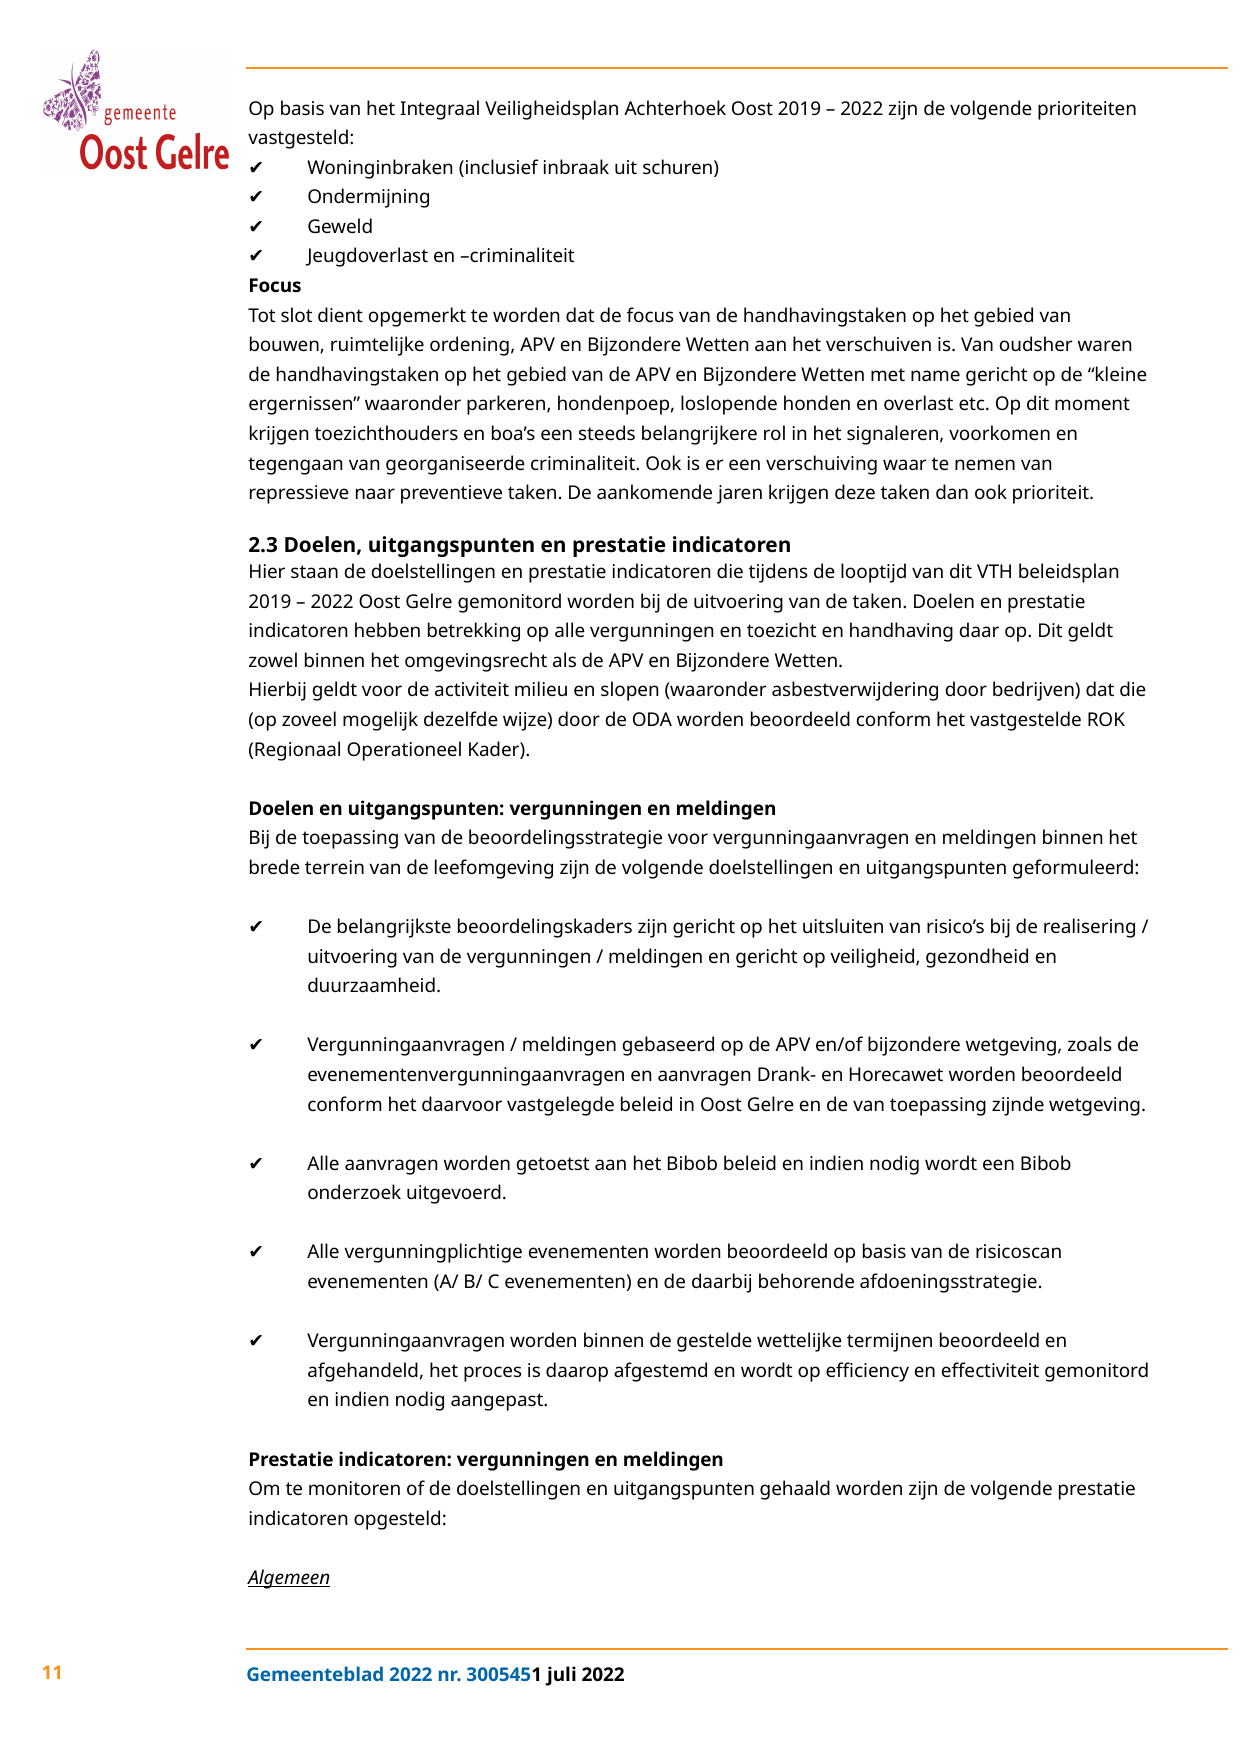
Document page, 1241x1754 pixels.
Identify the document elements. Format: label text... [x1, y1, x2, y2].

list Woninginbraken (inclusief inbraak uit schuren) [248, 154, 1152, 180]
text Algemeen [248, 1564, 1152, 1590]
text Hier staan de doelstellingen en prestatie indicatoren die tijdens de looptijd van dit VTH beleidsplan 2019 – 2022 Oost Gelre gemonitord worden bij de uitvoering van de taken. Doelen en prestatie indicatoren hebben betrekking op alle vergunningen en toezicht en handhaving daar op. Dit geldt zowel binnen het omgevingsrecht als de APV en Bijzondere Wetten. [248, 558, 1152, 673]
text 2.3 Doelen, uitgangspunten en prestatie indicatoren [248, 530, 1152, 558]
list Alle vergunningplichtige evenementen worden beoordeeld op basis van de risicoscan evenementen (A/ B/ C evenementen) en de daarbij behorende afdoeningsstrategie. [248, 1239, 1152, 1294]
text Prestatie indicatoren: vergunningen en meldingen [248, 1446, 1152, 1471]
text Doelen en uitgangspunten: vergunningen en meldingen [248, 795, 1152, 821]
text Om te monitoren of de doelstellingen en uitgangspunten gehaald worden zijn de volgende prestatie indicatoren opgesteld: [248, 1475, 1152, 1531]
list Ondermijning [248, 183, 1152, 209]
list Vergunningaanvragen worden binnen de gestelde wettelijke termijnen beoordeeld en afgehandeld, het proces is daarop afgestemd en wordt op efficiency en effectiviteit gemonitord en indien nodig aangepast. [248, 1327, 1152, 1412]
text Tot slot dient opgemerkt te worden dat de focus van de handhavingstaken op het gebied van bouwen, ruimtelijke ordening, APV en Bijzondere Wetten aan het verschuiven is. Van oudsher waren de handhavingstaken op het gebied van de APV en Bijzondere Wetten met name gericht op de “kleine ergernissen” waaronder parkeren, hondenpoep, loslopende honden en overlast etc. Op dit moment krijgen toezichthouders en boa’s een steeds belangrijkere rol in het signaleren, voorkomen en tegengaan van georganiseerde criminaliteit. Ook is er een verschuiving waar te nemen van repressieve naar preventieve taken. De aankomende jaren krijgen deze taken dan ook prioriteit. [248, 302, 1152, 505]
list Jeugdoverlast en –criminaliteit [248, 243, 1152, 268]
list Vergunningaanvragen / meldingen gebaseerd op de APV en/of bijzondere wetgeving, zoals de evenementenvergunningaanvragen en aanvragen Drank- en Horecawet worden beoordeeld conform het daarvoor vastgelegde beleid in Oost Gelre en de van toepassing zijnde wetgeving. [248, 1032, 1152, 1116]
list Alle aanvragen worden getoetst aan het Bibob beleid en indien nodig wordt een Bibob onderzoek uitgevoerd. [248, 1150, 1152, 1205]
list Geweld [248, 213, 1152, 239]
text Op basis van het Integraal Veiligheidsplan Achterhoek Oost 2019 – 2022 zijn de volgende prioriteiten vastgesteld: [248, 95, 1152, 150]
text Bij de toepassing van de beoordelingsstrategie voor vergunningaanvragen en meldingen binnen het brede terrein van de leefomgeving zijn de volgende doelstellingen en uitgangspunten geformuleerd: [248, 824, 1152, 880]
picture [41, 47, 231, 172]
list De belangrijkste beoordelingskaders zijn gericht op het uitsluiten van risico’s bij de realisering / uitvoering van de vergunningen / meldingen en gericht op veiligheid, gezondheid en duurzaamheid. [248, 913, 1152, 998]
text Hierbij geldt voor de activiteit milieu en slopen (waaronder asbestverwijdering door bedrijven) dat die (op zoveel mogelijk dezelfde wijze) door de ODA worden beoordeeld conform het vastgestelde ROK (Regionaal Operationeel Kader). [248, 677, 1152, 761]
text Focus [248, 272, 1152, 298]
